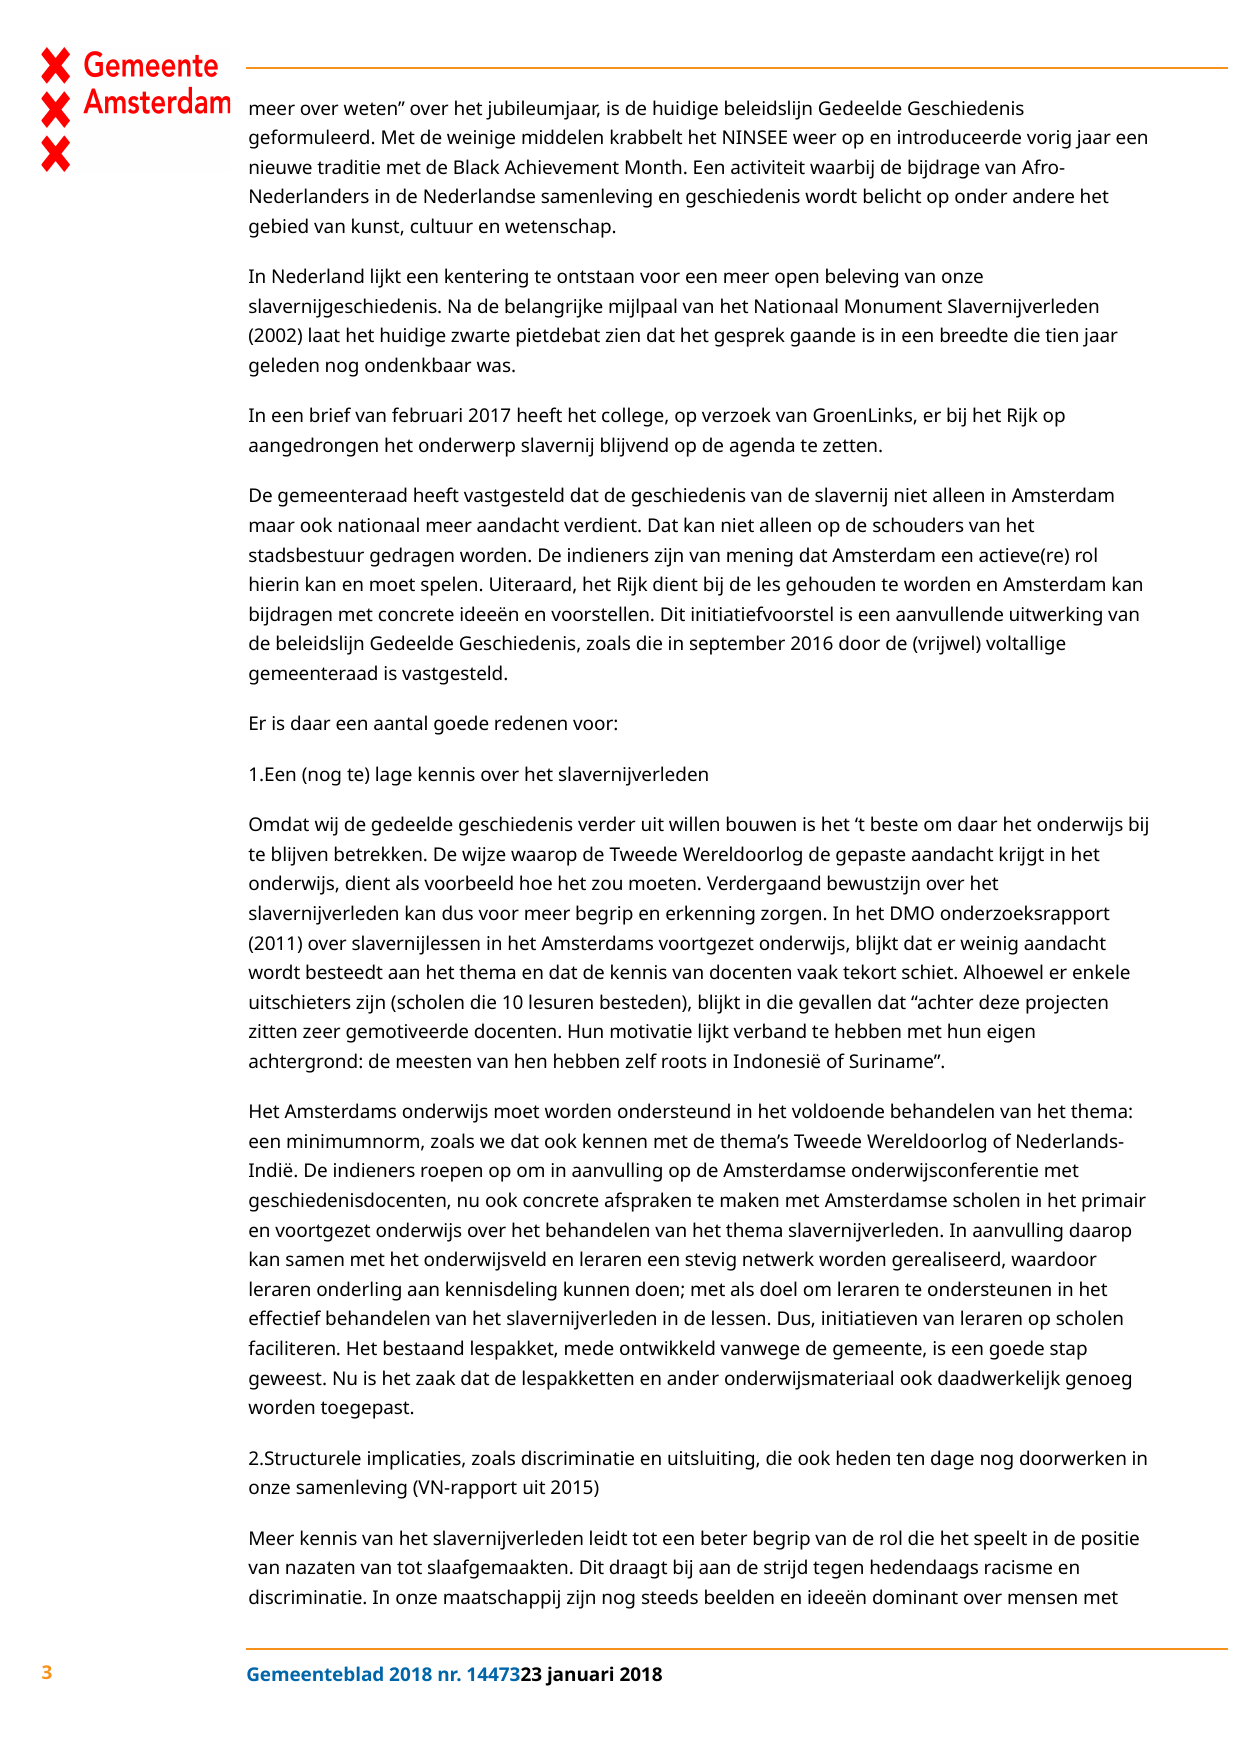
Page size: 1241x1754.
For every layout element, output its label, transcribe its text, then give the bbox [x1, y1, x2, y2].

picture [41, 47, 231, 172]
text Omdat wij de gedeelde geschiedenis verder uit willen bouwen is het ‘t beste om daar het onderwijs bij te blijven betrekken. De wijze waarop de Tweede Wereldoorlog de gepaste aandacht krijgt in het onderwijs, dient als voorbeeld hoe het zou moeten. Verdergaand bewustzijn over het slavernijverleden kan dus voor meer begrip en erkenning zorgen. In het DMO onderzoeksrapport (2011) over slavernijlessen in het Amsterdams voortgezet onderwijs, blijkt dat er weinig aandacht wordt besteedt aan het thema en dat de kennis van docenten vaak tekort schiet. Alhoewel er enkele uitschieters zijn (scholen die 10 lesuren besteden), blijkt in die gevallen dat “achter deze projecten zitten zeer gemotiveerde docenten. Hun motivatie lijkt verband te hebben met hun eigen achtergrond: de meesten van hen hebben zelf roots in Indonesië of Suriname”. [248, 811, 1152, 1074]
text 2.Structurele implicaties, zoals discriminatie en uitsluiting, die ook heden ten dage nog doorwerken in onze samenleving (VN-rapport uit 2015) [248, 1445, 1152, 1500]
text 1.Een (nog te) lage kennis over het slavernijverleden [248, 761, 1152, 787]
text Het Amsterdams onderwijs moet worden ondersteund in het voldoende behandelen van het thema: een minimumnorm, zoals we dat ook kennen met de thema’s Tweede Wereldoorlog of Nederlands-Indië. De indieners roepen op om in aanvulling op de Amsterdamse onderwijsconferentie met geschiedenisdocenten, nu ook concrete afspraken te maken met Amsterdamse scholen in het primair en voortgezet onderwijs over het behandelen van het thema slavernijverleden. In aanvulling daarop kan samen met het onderwijsveld en leraren een stevig netwerk worden gerealiseerd, waardoor leraren onderling aan kennisdeling kunnen doen; met als doel om leraren te ondersteunen in het effectief behandelen van het slavernijverleden in de lessen. Dus, initiatieven van leraren op scholen faciliteren. Het bestaand lespakket, mede ontwikkeld vanwege de gemeente, is een goede stap geweest. Nu is het zaak dat de lespakketten en ander onderwijsmateriaal ook daadwerkelijk genoeg worden toegepast. [248, 1098, 1152, 1420]
text Er is daar een aantal goede redenen voor: [248, 711, 1152, 736]
text In Nederland lijkt een kentering te ontstaan voor een meer open beleving van onze slavernijgeschiedenis. Na de belangrijke mijlpaal van het Nationaal Monument Slavernijverleden (2002) laat het huidige zwarte pietdebat zien dat het gesprek gaande is in een breedte die tien jaar geleden nog ondenkbaar was. [248, 263, 1152, 378]
text In een brief van februari 2017 heeft het college, op verzoek van GroenLinks, er bij het Rijk op aangedrongen het onderwerp slavernij blijvend op de agenda te zetten. [248, 403, 1152, 458]
text Meer kennis van het slavernijverleden leidt tot een beter begrip van de rol die het speelt in de positie van nazaten van tot slaafgemaakten. Dit draagt bij aan de strijd tegen hedendaags racisme en discriminatie. In onze maatschappij zijn nog steeds beelden en ideeën dominant over mensen met [248, 1525, 1152, 1610]
text meer over weten” over het jubileumjaar, is de huidige beleidslijn Gedeelde Geschiedenis geformuleerd. Met de weinige middelen krabbelt het NINSEE weer op en introduceerde vorig jaar een nieuwe traditie met de Black Achievement Month. Een activiteit waarbij de bijdrage van Afro-Nederlanders in de Nederlandse samenleving en geschiedenis wordt belicht op onder andere het gebied van kunst, cultuur en wetenschap. [248, 95, 1152, 239]
text De gemeenteraad heeft vastgesteld dat de geschiedenis van de slavernij niet alleen in Amsterdam maar ook nationaal meer aandacht verdient. Dat kan niet alleen op de schouders van het stadsbestuur gedragen worden. De indieners zijn van mening dat Amsterdam een actieve(re) rol hierin kan en moet spelen. Uiteraard, het Rijk dient bij de les gehouden te worden en Amsterdam kan bijdragen met concrete ideeën en voorstellen. Dit initiatiefvoorstel is een aanvullende uitwerking van de beleidslijn Gedeelde Geschiedenis, zoals die in september 2016 door de (vrijwel) voltallige gemeenteraad is vastgesteld. [248, 483, 1152, 686]
